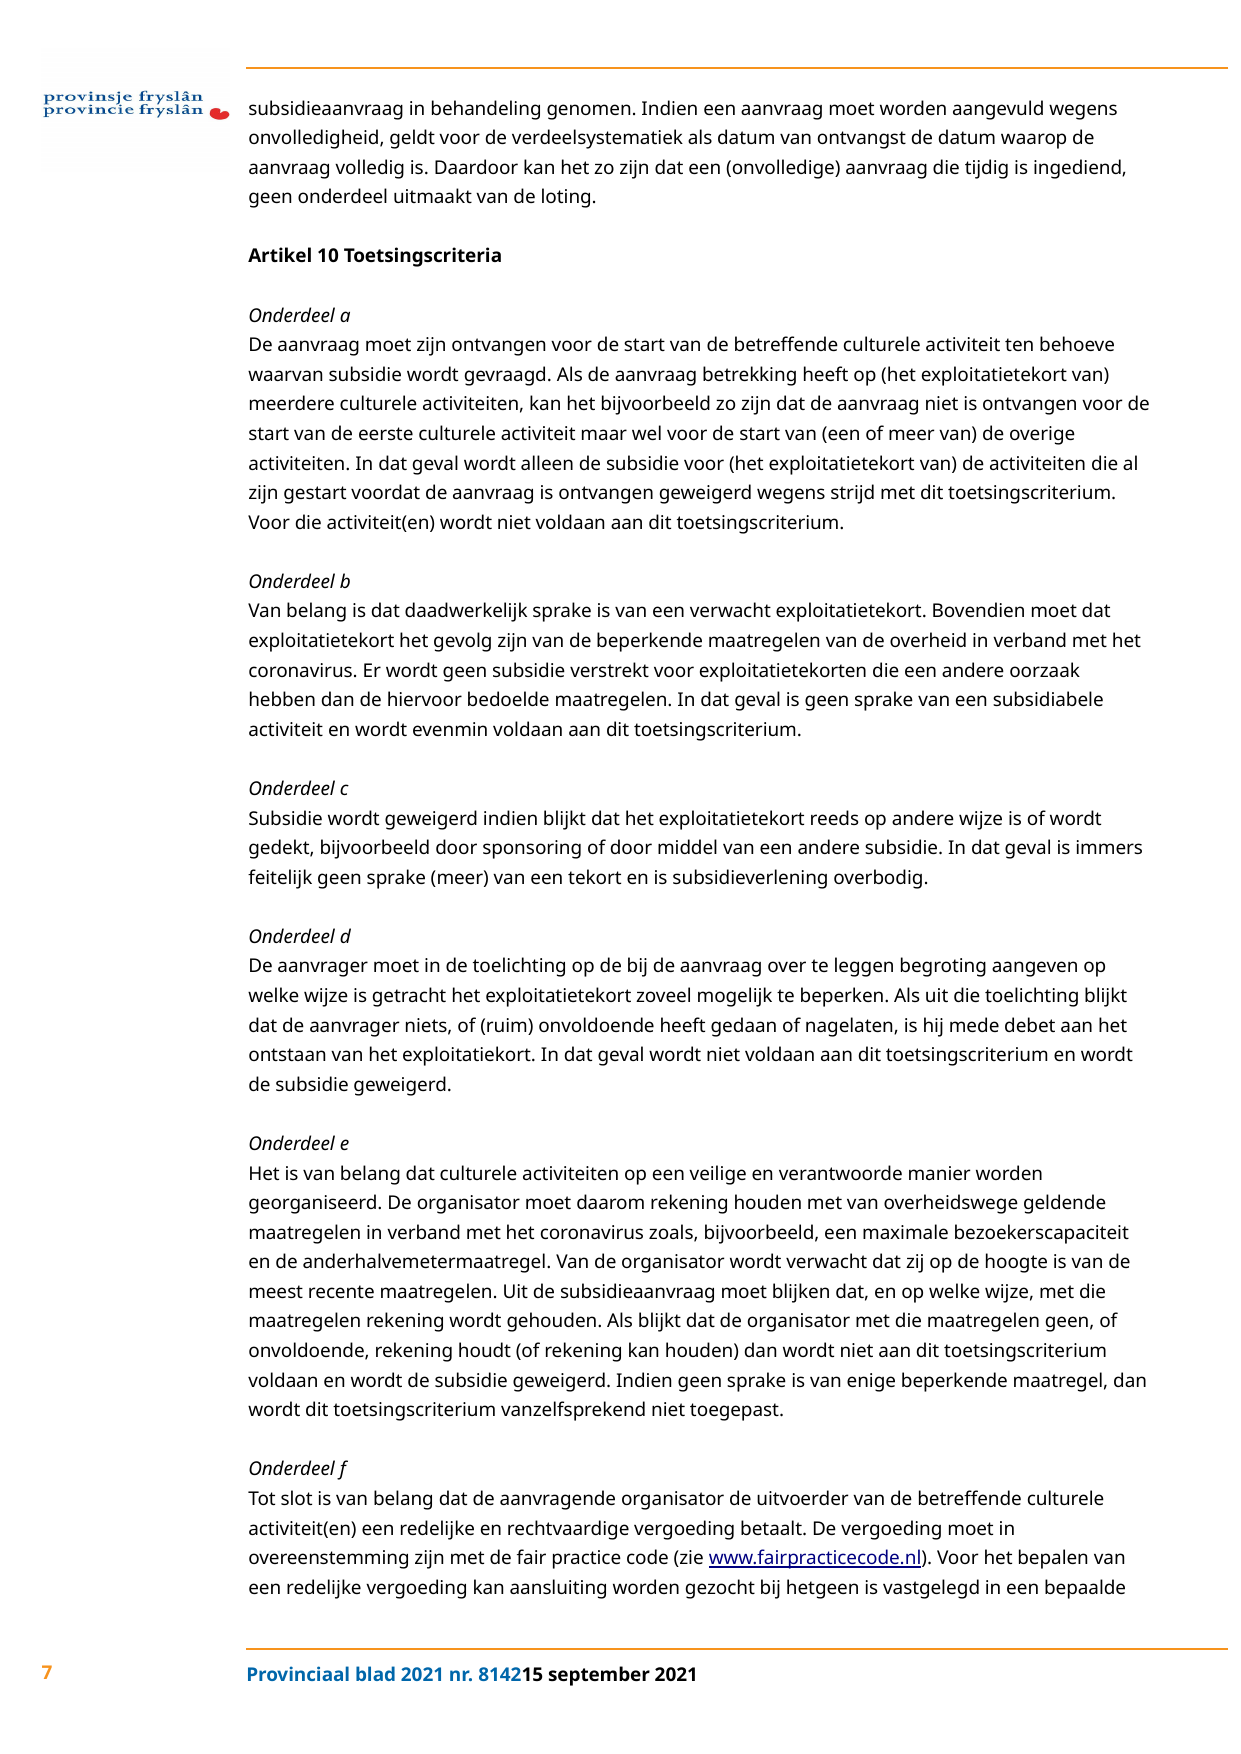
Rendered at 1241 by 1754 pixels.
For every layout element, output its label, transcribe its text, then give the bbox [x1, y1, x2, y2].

text Het is van belang dat culturele activiteiten op een veilige en verantwoorde manier worden georganiseerd. De organisator moet daarom rekening houden met van overheidswege geldende maatregelen in verband met het coronavirus zoals, bijvoorbeeld, een maximale bezoekerscapaciteit en de anderhalvemetermaatregel. Van de organisator wordt verwacht dat zij op de hoogte is van de meest recente maatregelen. Uit de subsidieaanvraag moet blijken dat, en op welke wijze, met die maatregelen rekening wordt gehouden. Als blijkt dat de organisator met die maatregelen geen, of onvoldoende, rekening houdt (of rekening kan houden) dan wordt niet aan dit toetsingscriterium voldaan en wordt de subsidie geweigerd. Indien geen sprake is van enige beperkende maatregel, dan wordt dit toetsingscriterium vanzelfsprekend niet toegepast. [248, 1160, 1152, 1422]
text De aanvraag moet zijn ontvangen voor de start van de betreffende culturele activiteit ten behoeve waarvan subsidie wordt gevraagd. Als de aanvraag betrekking heeft op (het exploitatietekort van) meerdere culturele activiteiten, kan het bijvoorbeeld zo zijn dat de aanvraag niet is ontvangen voor de start van de eerste culturele activiteit maar wel voor de start van (een of meer van) de overige activiteiten. In dat geval wordt alleen de subsidie voor (het exploitatietekort van) de activiteiten die al zijn gestart voordat de aanvraag is ontvangen geweigerd wegens strijd met dit toetsingscriterium. Voor die activiteit(en) wordt niet voldaan aan dit toetsingscriterium. [248, 331, 1152, 535]
text Tot slot is van belang dat de aanvragende organisator de uitvoerder van de betreffende culturele activiteit(en) een redelijke en rechtvaardige vergoeding betaalt. De vergoeding moet in overeenstemming zijn met de fair practice code (zie www.fairpracticecode.nl). Voor het bepalen van een redelijke vergoeding kan aansluiting worden gezocht bij hetgeen is vastgelegd in een bepaalde [248, 1485, 1152, 1600]
text Onderdeel e [248, 1130, 1152, 1156]
picture [41, 47, 231, 172]
text Subsidie wordt geweigerd indien blijkt dat het exploitatietekort reeds op andere wijze is of wordt gedekt, bijvoorbeeld door sponsoring of door middel van een andere subsidie. In dat geval is immers feitelijk geen sprake (meer) van een tekort en is subsidieverlening overbodig. [248, 805, 1152, 890]
text Onderdeel d [248, 923, 1152, 949]
text subsidieaanvraag in behandeling genomen. Indien een aanvraag moet worden aangevuld wegens onvolledigheid, geldt voor de verdeelsystematiek als datum van ontvangst de datum waarop de aanvraag volledig is. Daardoor kan het zo zijn dat een (onvolledige) aanvraag die tijdig is ingediend, geen onderdeel uitmaakt van de loting. [248, 95, 1152, 209]
text Onderdeel f [248, 1456, 1152, 1481]
text Artikel 10 Toetsingscriteria [248, 243, 1152, 268]
text Onderdeel c [248, 775, 1152, 801]
text Van belang is dat daadwerkelijk sprake is van een verwacht exploitatietekort. Bovendien moet dat exploitatietekort het gevolg zijn van de beperkende maatregelen van de overheid in verband met het coronavirus. Er wordt geen subsidie verstrekt voor exploitatietekorten die een andere oorzaak hebben dan de hiervoor bedoelde maatregelen. In dat geval is geen sprake van een subsidiabele activiteit en wordt evenmin voldaan aan dit toetsingscriterium. [248, 598, 1152, 742]
text De aanvrager moet in de toelichting op de bij de aanvraag over te leggen begroting aangeven op welke wijze is getracht het exploitatietekort zoveel mogelijk te beperken. Als uit die toelichting blijkt dat de aanvrager niets, of (ruim) onvoldoende heeft gedaan of nagelaten, is hij mede debet aan het ontstaan van het exploitatiekort. In dat geval wordt niet voldaan aan dit toetsingscriterium en wordt de subsidie geweigerd. [248, 953, 1152, 1097]
text Onderdeel b [248, 568, 1152, 594]
text Onderdeel a [248, 302, 1152, 328]
